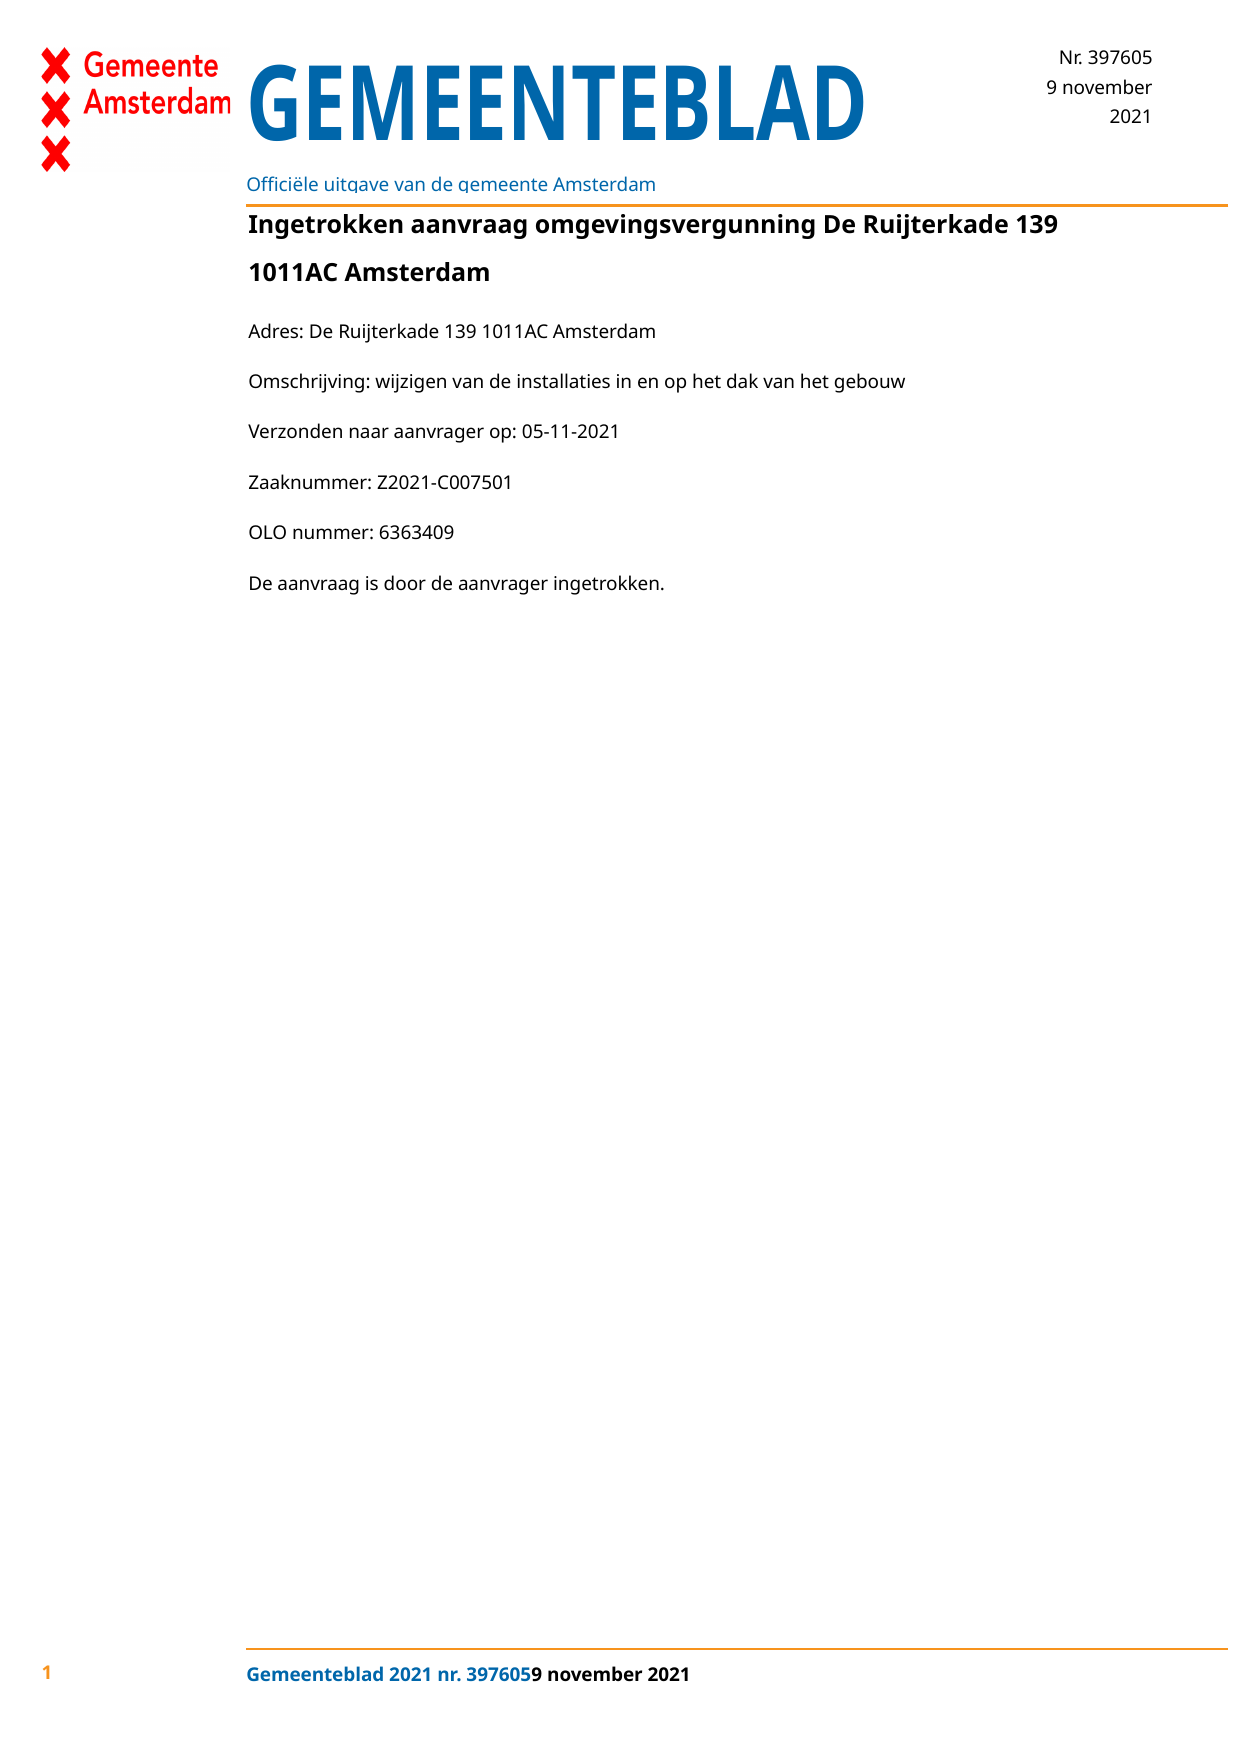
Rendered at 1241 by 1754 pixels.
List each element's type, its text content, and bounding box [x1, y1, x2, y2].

text Adres: De Ruijterkade 139 1011AC Amsterdam [248, 318, 1152, 344]
text Verzonden naar aanvrager op: 05-11-2021 [248, 419, 1152, 444]
text OLO nummer: 6363409 [248, 519, 1152, 545]
text De aanvraag is door de aanvrager ingetrokken. [248, 570, 1152, 596]
text Omschrijving: wijzigen van de installaties in en op het dak van het gebouw [248, 368, 1152, 394]
picture [41, 47, 231, 172]
text Zaaknummer: Z2021-C007501 [248, 469, 1152, 495]
text Ingetrokken aanvraag omgevingsvergunning De Ruijterkade 139 1011AC Amsterdam [248, 207, 1152, 288]
